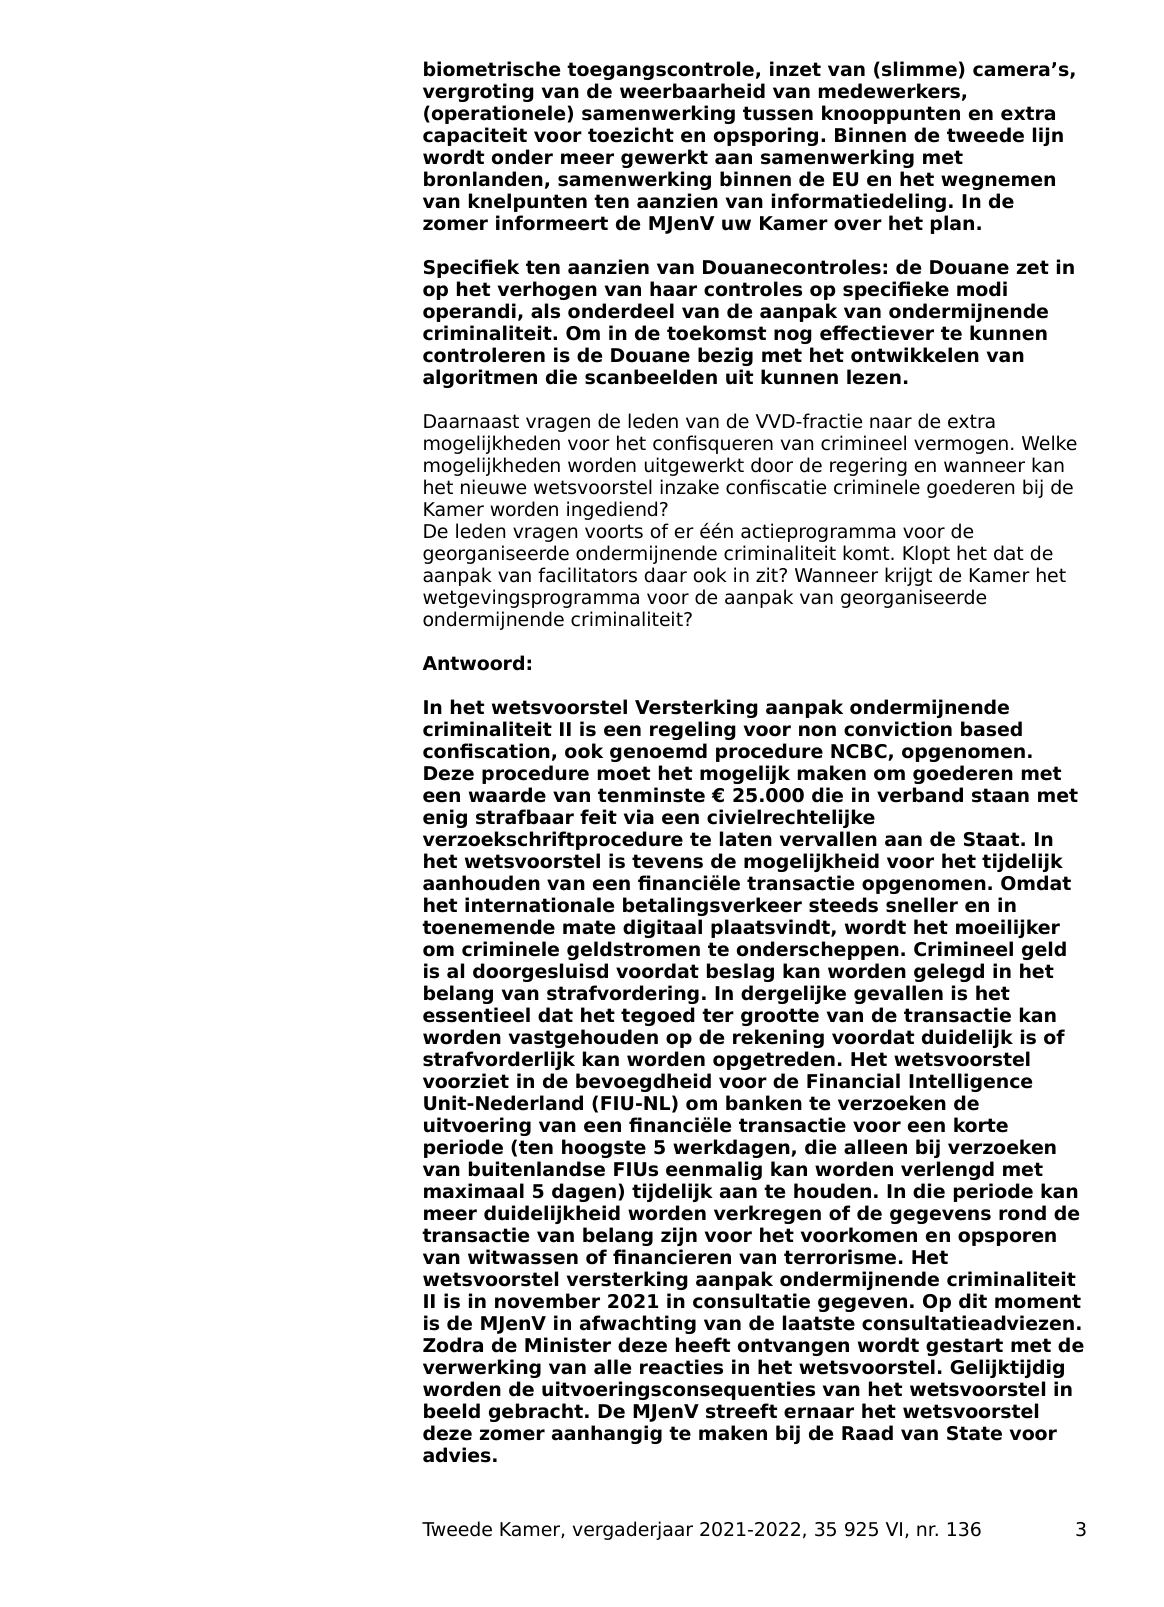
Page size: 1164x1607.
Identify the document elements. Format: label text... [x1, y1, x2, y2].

text Daarnaast vragen de leden van de VVD-fractie naar de extra mogelijkheden voor het confisqueren van crimineel vermogen. Welke mogelijkheden worden uitgewerkt door de regering en wanneer kan het nieuwe wetsvoorstel inzake confiscatie criminele goederen bij de Kamer worden ingediend? [422, 411, 1087, 521]
subtitle Antwoord: [422, 653, 1087, 675]
text In het wetsvoorstel Versterking aanpak ondermijnende criminaliteit II is een regeling voor non conviction based confiscation, ook genoemd procedure NCBC, opgenomen. Deze procedure moet het mogelijk maken om goederen met een waarde van tenminste € 25.000 die in verband staan met enig strafbaar feit via een civielrechtelijke verzoekschriftprocedure te laten vervallen aan de Staat. In het wetsvoorstel is tevens de mogelijkheid voor het tijdelijk aanhouden van een financiële transactie opgenomen. Omdat het internationale betalingsverkeer steeds sneller en in toenemende mate digitaal plaatsvindt, wordt het moeilijker om criminele geldstromen te onderscheppen. Crimineel geld is al doorgesluisd voordat beslag kan worden gelegd in het belang van strafvordering. In dergelijke gevallen is het essentieel dat het tegoed ter grootte van de transactie kan worden vastgehouden op de rekening voordat duidelijk is of strafvorderlijk kan worden opgetreden. Het wetsvoorstel voorziet in de bevoegdheid voor de Financial Intelligence Unit-Nederland (FIU-NL) om banken te verzoeken de uitvoering van een financiële transactie voor een korte periode (ten hoogste 5 werkdagen, die alleen bij verzoeken van buitenlandse FIUs eenmalig kan worden verlengd met maximaal 5 dagen) tijdelijk aan te houden. In die periode kan meer duidelijkheid worden verkregen of de gegevens rond de transactie van belang zijn voor het voorkomen en opsporen van witwassen of financieren van terrorisme. Het wetsvoorstel versterking aanpak ondermijnende criminaliteit II is in november 2021 in consultatie gegeven. Op dit moment is de MJenV in afwachting van de laatste consultatieadviezen. Zodra de Minister deze heeft ontvangen wordt gestart met de verwerking van alle reacties in het wetsvoorstel. Gelijktijdig worden de uitvoeringsconsequenties van het wetsvoorstel in beeld gebracht. De MJenV streeft ernaar het wetsvoorstel deze zomer aanhangig te maken bij de Raad van State voor advies. [422, 697, 1087, 1467]
text Specifiek ten aanzien van Douanecontroles: de Douane zet in op het verhogen van haar controles op specifieke modi operandi, als onderdeel van de aanpak van ondermijnende criminaliteit. Om in de toekomst nog effectiever te kunnen controleren is de Douane bezig met het ontwikkelen van algoritmen die scanbeelden uit kunnen lezen. [422, 257, 1087, 389]
text biometrische toegangscontrole, inzet van (slimme) camera’s, vergroting van de weerbaarheid van medewerkers, (operationele) samenwerking tussen knooppunten en extra capaciteit voor toezicht en opsporing. Binnen de tweede lijn wordt onder meer gewerkt aan samenwerking met bronlanden, samenwerking binnen de EU en het wegnemen van knelpunten ten aanzien van informatiedeling. In de zomer informeert de MJenV uw Kamer over het plan. [422, 59, 1087, 235]
text De leden vragen voorts of er één actieprogramma voor de georganiseerde ondermijnende criminaliteit komt. Klopt het dat de aanpak van facilitators daar ook in zit? Wanneer krijgt de Kamer het wetgevingsprogramma voor de aanpak van georganiseerde ondermijnende criminaliteit? [422, 521, 1087, 631]
